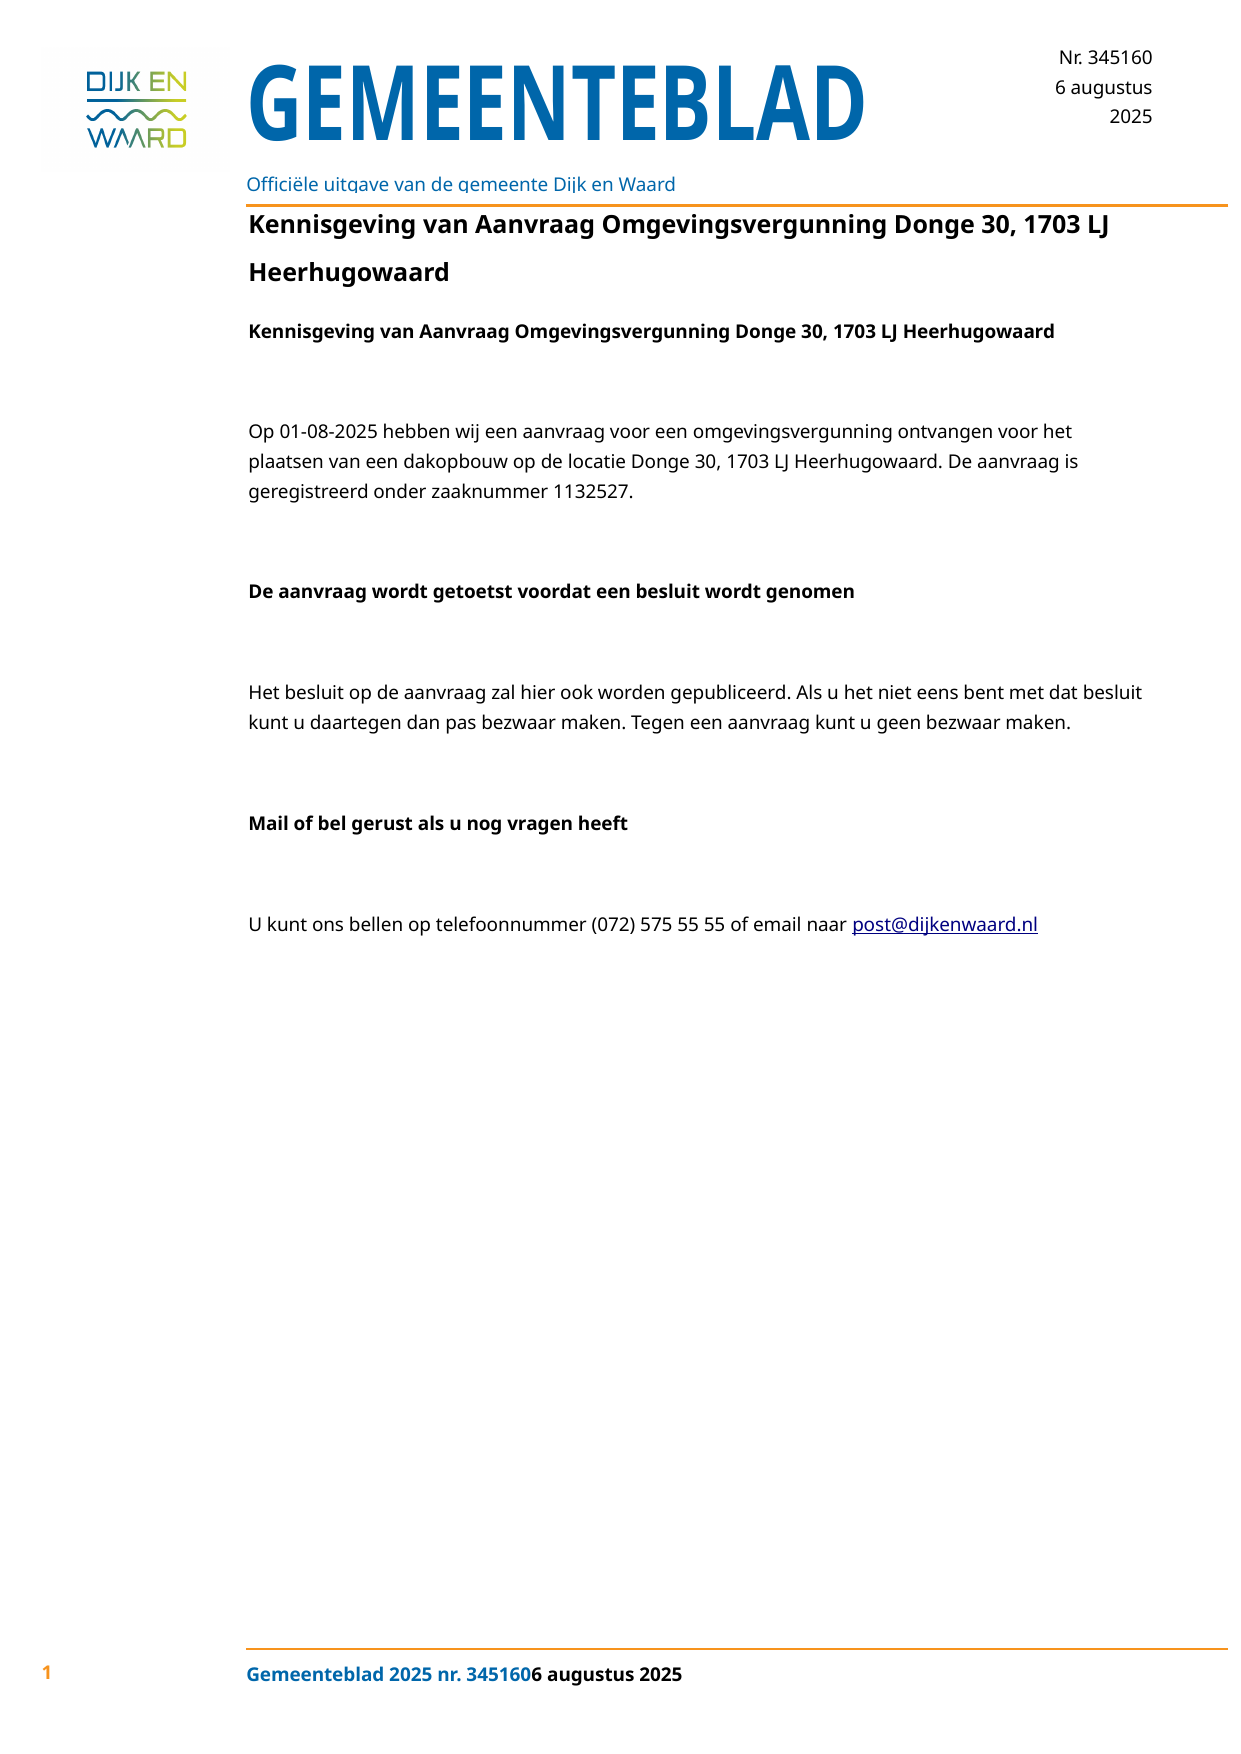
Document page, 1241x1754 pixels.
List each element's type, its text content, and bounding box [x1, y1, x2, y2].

text Kennisgeving van Aanvraag Omgevingsvergunning Donge 30, 1703 LJ Heerhugowaard [248, 318, 1152, 344]
text De aanvraag wordt getoetst voordat een besluit wordt genomen [248, 579, 1152, 604]
text Mail of bel gerust als u nog vragen heeft [248, 810, 1152, 836]
text U kunt ons bellen op telefoonnummer (072) 575 55 55 of email naar post@dijkenwaard.nl [248, 911, 1152, 937]
text Kennisgeving van Aanvraag Omgevingsvergunning Donge 30, 1703 LJ Heerhugowaard [248, 207, 1152, 288]
picture [41, 47, 231, 172]
text Op 01-08-2025 hebben wij een aanvraag voor een omgevingsvergunning ontvangen voor het plaatsen van een dakopbouw op de locatie Donge 30, 1703 LJ Heerhugowaard. De aanvraag is geregistreerd onder zaaknummer 1132527. [248, 419, 1152, 504]
text Het besluit op de aanvraag zal hier ook worden gepubliceerd. Als u het niet eens bent met dat besluit kunt u daartegen dan pas bezwaar maken. Tegen een aanvraag kunt u geen bezwaar maken. [248, 679, 1152, 735]
